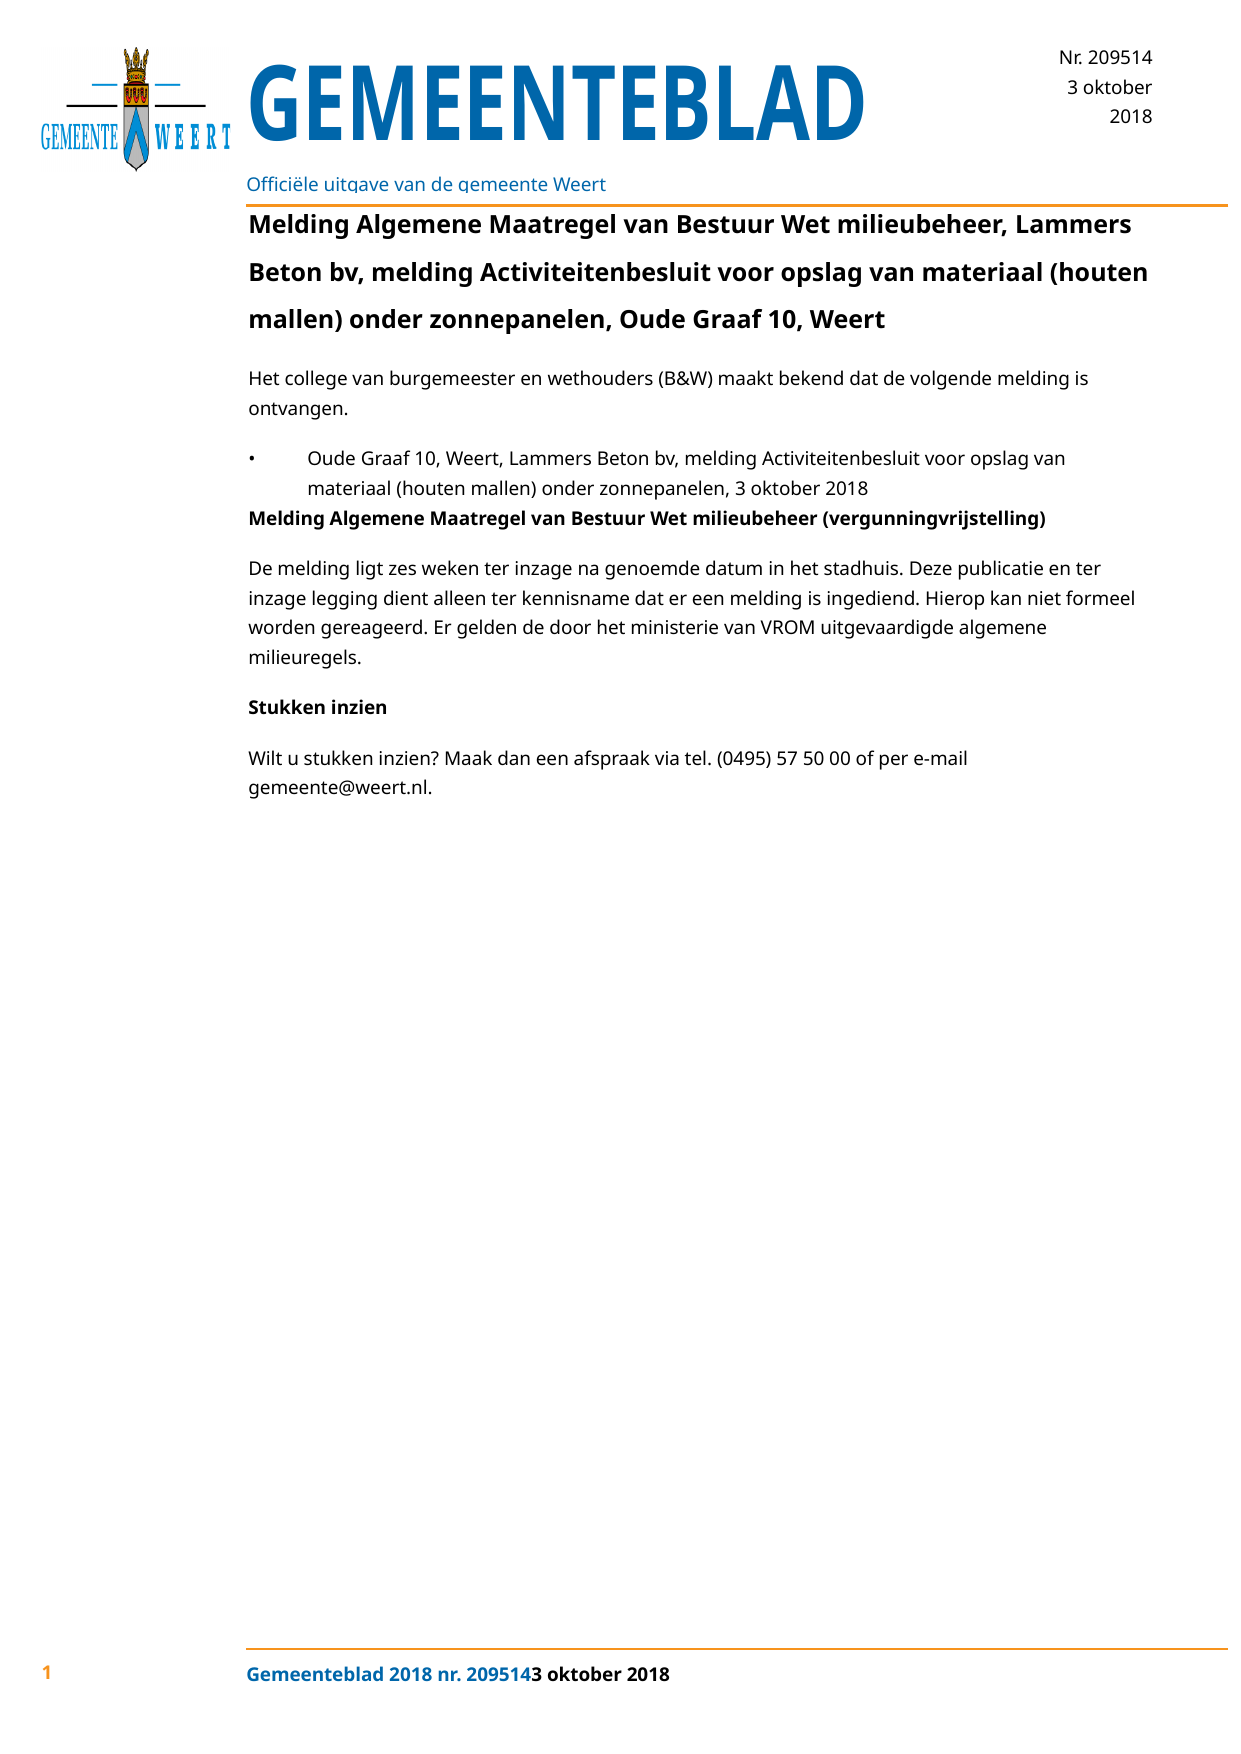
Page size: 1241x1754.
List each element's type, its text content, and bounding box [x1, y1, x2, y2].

list Oude Graaf 10, Weert, Lammers Beton bv, melding Activiteitenbesluit voor opslag van materiaal (houten mallen) onder zonnepanelen, 3 oktober 2018 [248, 446, 1152, 501]
text De melding ligt zes weken ter inzage na genoemde datum in het stadhuis. Deze publicatie en ter inzage legging dient alleen ter kennisname dat er een melding is ingediend. Hierop kan niet formeel worden gereageerd. Er gelden de door het ministerie van VROM uitgevaardigde algemene milieuregels. [248, 555, 1152, 669]
picture [41, 47, 231, 172]
text Melding Algemene Maatregel van Bestuur Wet milieubeheer, Lammers Beton bv, melding Activiteitenbesluit voor opslag van materiaal (houten mallen) onder zonnepanelen, Oude Graaf 10, Weert [248, 207, 1152, 336]
text Stukken inzien [248, 694, 1152, 720]
text Het college van burgemeester en wethouders (B&W) maakt bekend dat de volgende melding is ontvangen. [248, 366, 1152, 421]
text Wilt u stukken inzien? Maak dan een afspraak via tel. (0495) 57 50 00 of per e-mail gemeente@weert.nl. [248, 745, 1152, 800]
text Melding Algemene Maatregel van Bestuur Wet milieubeheer (vergunningvrijstelling) [248, 505, 1152, 530]
